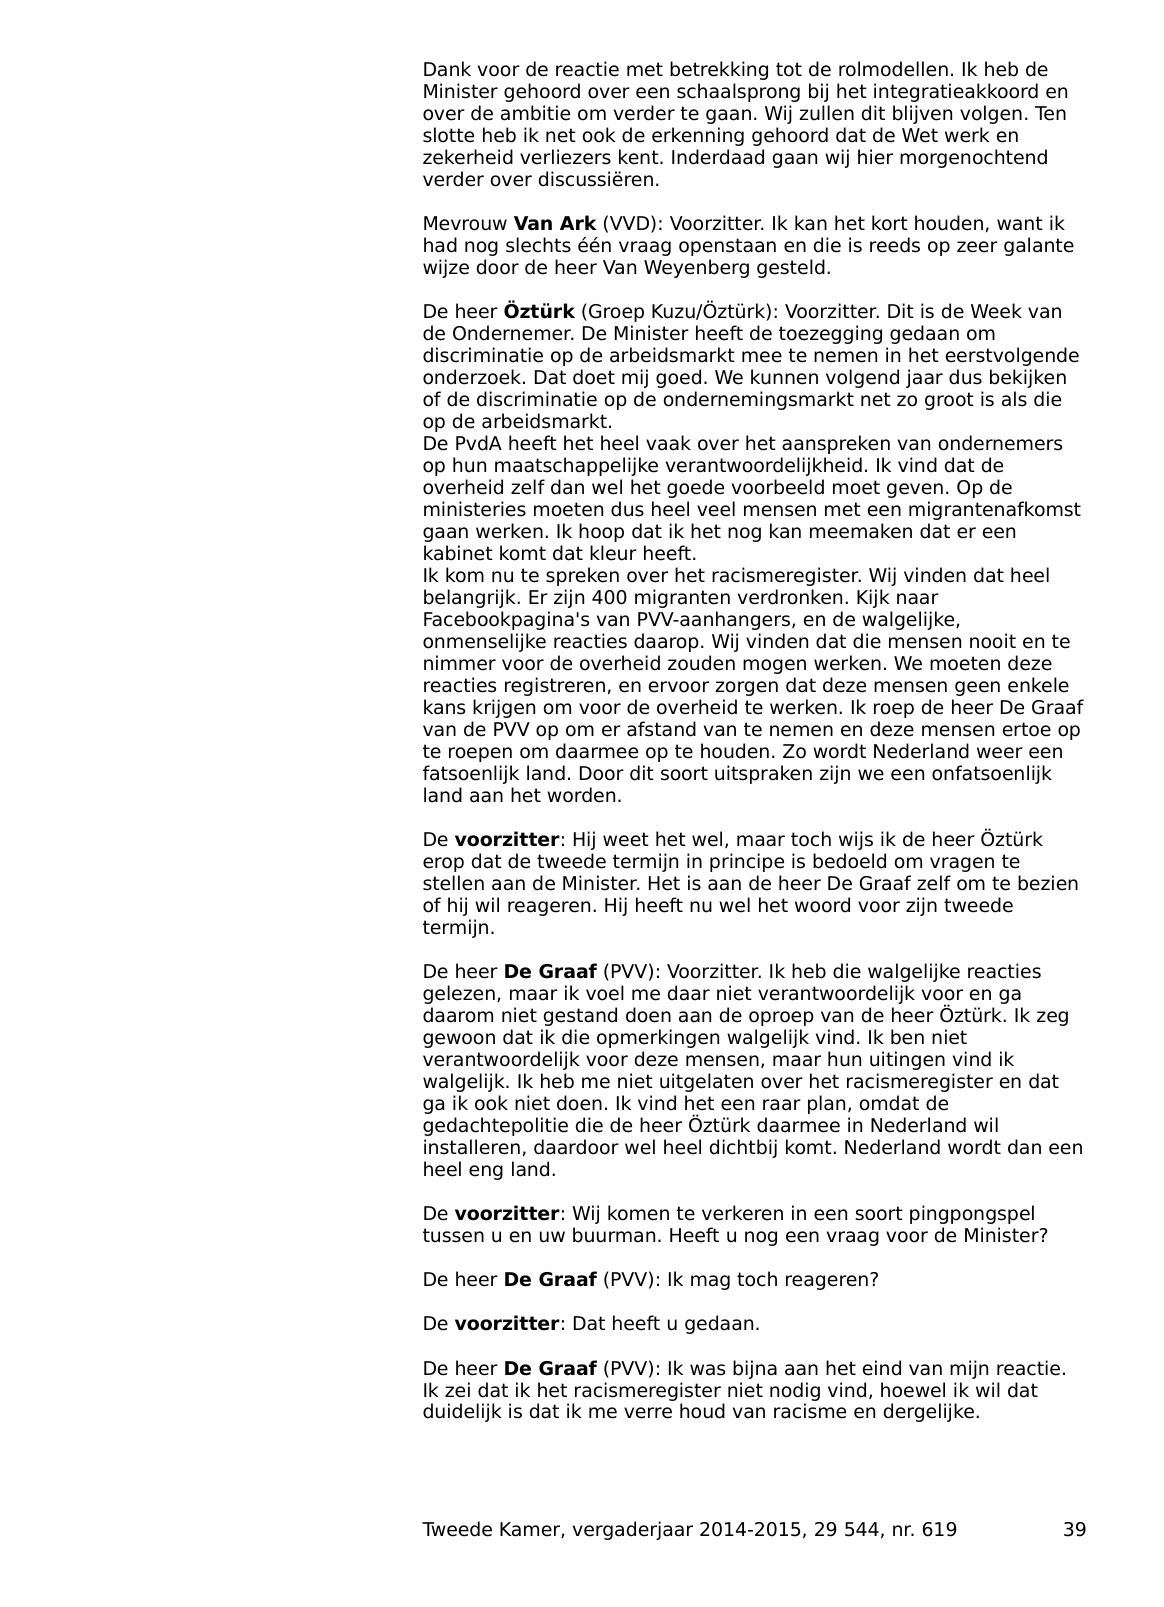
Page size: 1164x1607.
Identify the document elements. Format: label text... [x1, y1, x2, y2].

text De heer De Graaf (PVV): Ik mag toch reageren? [422, 1269, 1087, 1291]
text Dank voor de reactie met betrekking tot de rolmodellen. Ik heb de Minister gehoord over een schaalsprong bij het integratieakkoord en over de ambitie om verder te gaan. Wij zullen dit blijven volgen. Ten slotte heb ik net ook de erkenning gehoord dat de Wet werk en zekerheid verliezers kent. Inderdaad gaan wij hier morgenochtend verder over discussiëren. [422, 59, 1087, 191]
text De PvdA heeft het heel vaak over het aanspreken van ondernemers op hun maatschappelijke verantwoordelijkheid. Ik vind dat de overheid zelf dan wel het goede voorbeeld moet geven. Op de ministeries moeten dus heel veel mensen met een migrantenafkomst gaan werken. Ik hoop dat ik het nog kan meemaken dat er een kabinet komt dat kleur heeft. [422, 433, 1087, 565]
text De heer De Graaf (PVV): Ik was bijna aan het eind van mijn reactie. Ik zei dat ik het racismeregister niet nodig vind, hoewel ik wil dat duidelijk is dat ik me verre houd van racisme en dergelijke. [422, 1357, 1087, 1423]
text Ik kom nu te spreken over het racismeregister. Wij vinden dat heel belangrijk. Er zijn 400 migranten verdronken. Kijk naar Facebookpagina's van PVV-aanhangers, en de walgelijke, onmenselijke reacties daarop. Wij vinden dat die mensen nooit en te nimmer voor de overheid zouden mogen werken. We moeten deze reacties registreren, en ervoor zorgen dat deze mensen geen enkele kans krijgen om voor de overheid te werken. Ik roep de heer De Graaf van de PVV op om er afstand van te nemen en deze mensen ertoe op te roepen om daarmee op te houden. Zo wordt Nederland weer een fatsoenlijk land. Door dit soort uitspraken zijn we een onfatsoenlijk land aan het worden. [422, 565, 1087, 807]
text De heer De Graaf (PVV): Voorzitter. Ik heb die walgelijke reacties gelezen, maar ik voel me daar niet verantwoordelijk voor en ga daarom niet gestand doen aan de oproep van de heer Öztürk. Ik zeg gewoon dat ik die opmerkingen walgelijk vind. Ik ben niet verantwoordelijk voor deze mensen, maar hun uitingen vind ik walgelijk. Ik heb me niet uitgelaten over het racismeregister en dat ga ik ook niet doen. Ik vind het een raar plan, omdat de gedachtepolitie die de heer Öztürk daarmee in Nederland wil installeren, daardoor wel heel dichtbij komt. Nederland wordt dan een heel eng land. [422, 961, 1087, 1181]
text De voorzitter: Hij weet het wel, maar toch wijs ik de heer Öztürk erop dat de tweede termijn in principe is bedoeld om vragen te stellen aan de Minister. Het is aan de heer De Graaf zelf om te bezien of hij wil reageren. Hij heeft nu wel het woord voor zijn tweede termijn. [422, 829, 1087, 939]
text De voorzitter: Wij komen te verkeren in een soort pingpongspel tussen u en uw buurman. Heeft u nog een vraag voor de Minister? [422, 1203, 1087, 1247]
text De heer Öztürk (Groep Kuzu/Öztürk): Voorzitter. Dit is de Week van de Ondernemer. De Minister heeft de toezegging gedaan om discriminatie op de arbeidsmarkt mee te nemen in het eerstvolgende onderzoek. Dat doet mij goed. We kunnen volgend jaar dus bekijken of de discriminatie op de ondernemingsmarkt net zo groot is als die op de arbeidsmarkt. [422, 301, 1087, 433]
text De voorzitter: Dat heeft u gedaan. [422, 1313, 1087, 1335]
text Mevrouw Van Ark (VVD): Voorzitter. Ik kan het kort houden, want ik had nog slechts één vraag openstaan en die is reeds op zeer galante wijze door de heer Van Weyenberg gesteld. [422, 213, 1087, 279]
